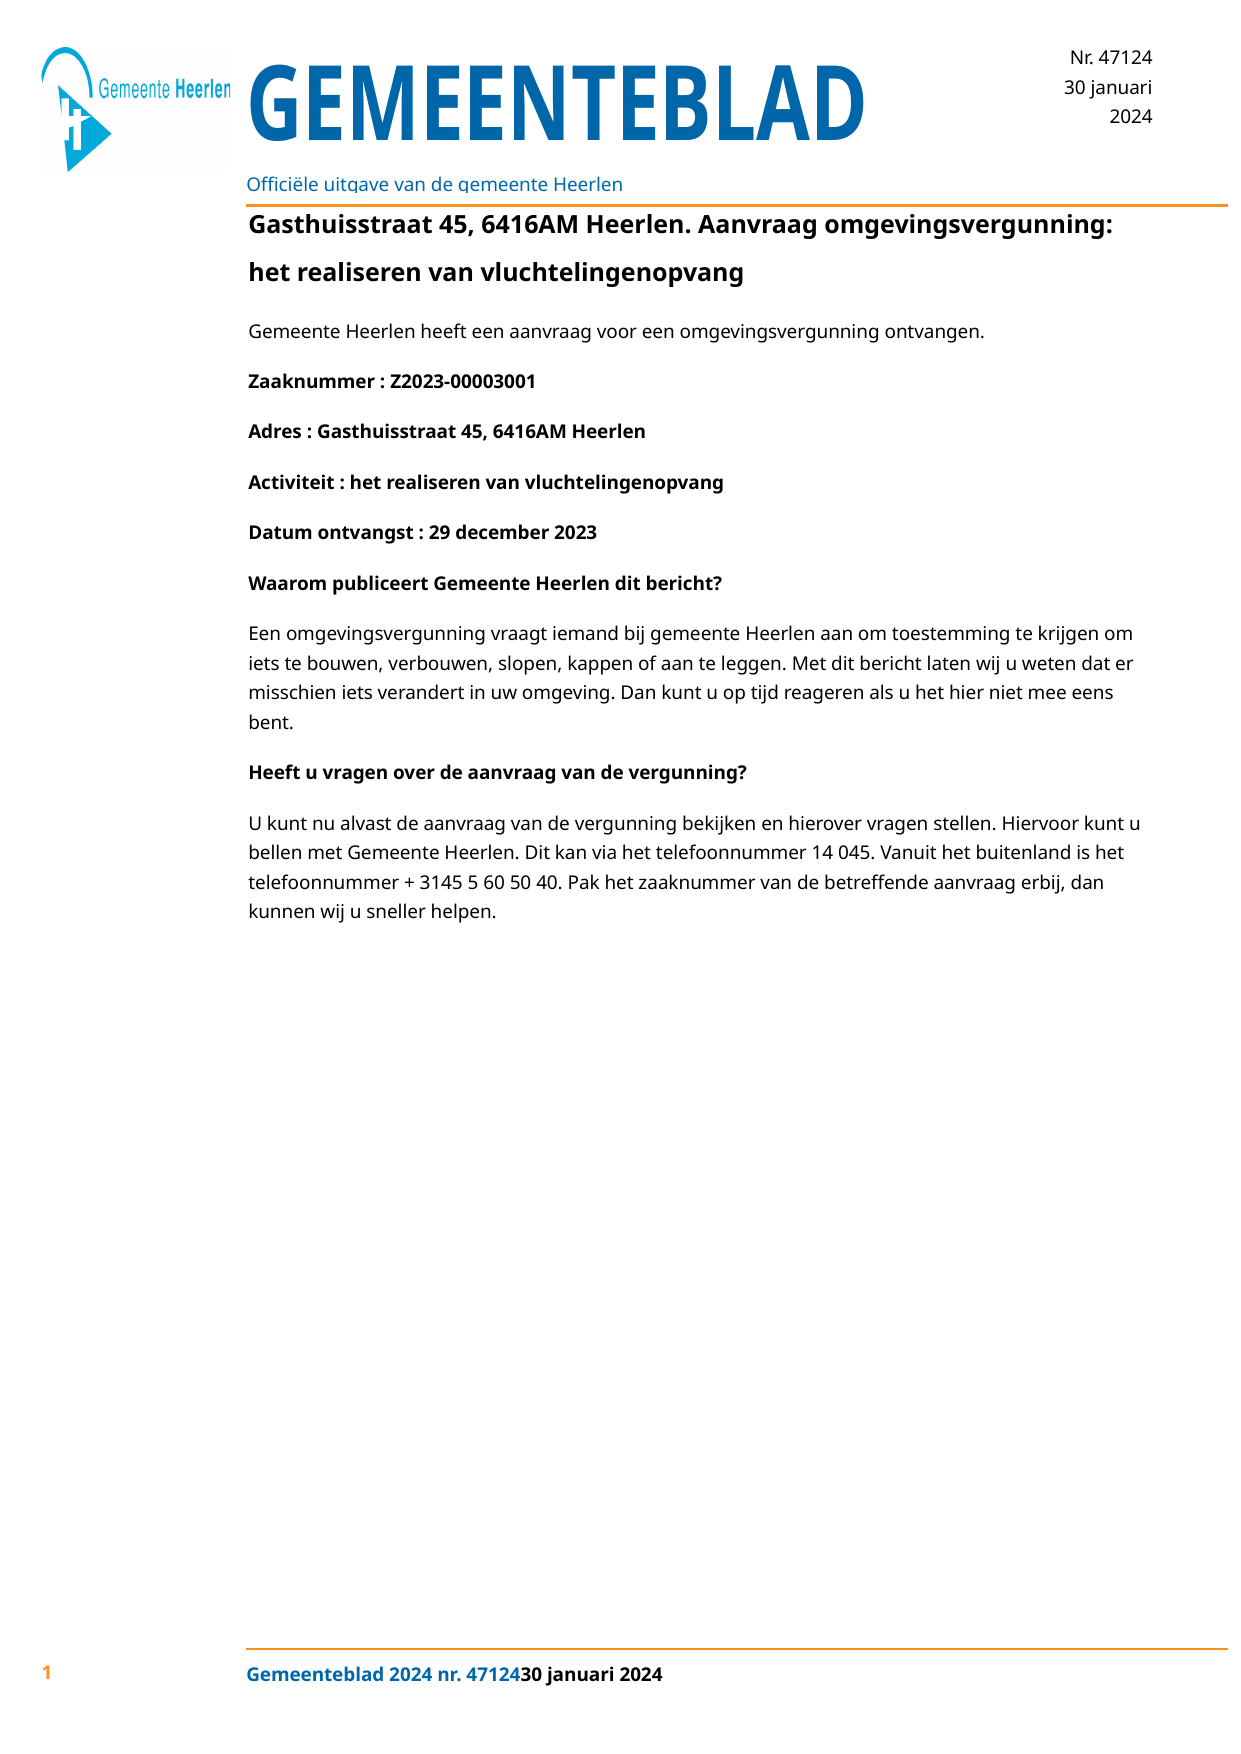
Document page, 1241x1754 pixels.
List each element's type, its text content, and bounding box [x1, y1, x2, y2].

text Gemeente Heerlen heeft een aanvraag voor een omgevingsvergunning ontvangen. [248, 318, 1152, 344]
text Een omgevingsvergunning vraagt iemand bij gemeente Heerlen aan om toestemming te krijgen om iets te bouwen, verbouwen, slopen, kappen of aan te leggen. Met dit bericht laten wij u weten dat er misschien iets verandert in uw omgeving. Dan kunt u op tijd reageren als u het hier niet mee eens bent. [248, 620, 1152, 735]
text Adres : Gasthuisstraat 45, 6416AM Heerlen [248, 419, 1152, 444]
text U kunt nu alvast de aanvraag van de vergunning bekijken en hierover vragen stellen. Hiervoor kunt u bellen met Gemeente Heerlen. Dit kan via het telefoonnummer 14 045. Vanuit het buitenland is het telefoonnummer + 3145 5 60 50 40. Pak het zaaknummer van de betreffende aanvraag erbij, dan kunnen wij u sneller helpen. [248, 810, 1152, 924]
text Zaaknummer : Z2023-00003001 [248, 368, 1152, 394]
text Datum ontvangst : 29 december 2023 [248, 519, 1152, 545]
text Heeft u vragen over de aanvraag van de vergunning? [248, 759, 1152, 785]
picture [41, 47, 231, 172]
text Activiteit : het realiseren van vluchtelingenopvang [248, 469, 1152, 495]
picture [41, 47, 59, 70]
text Gasthuisstraat 45, 6416AM Heerlen. Aanvraag omgevingsvergunning: het realiseren van vluchtelingenopvang [248, 207, 1152, 288]
text Waarom publiceert Gemeente Heerlen dit bericht? [248, 570, 1152, 596]
